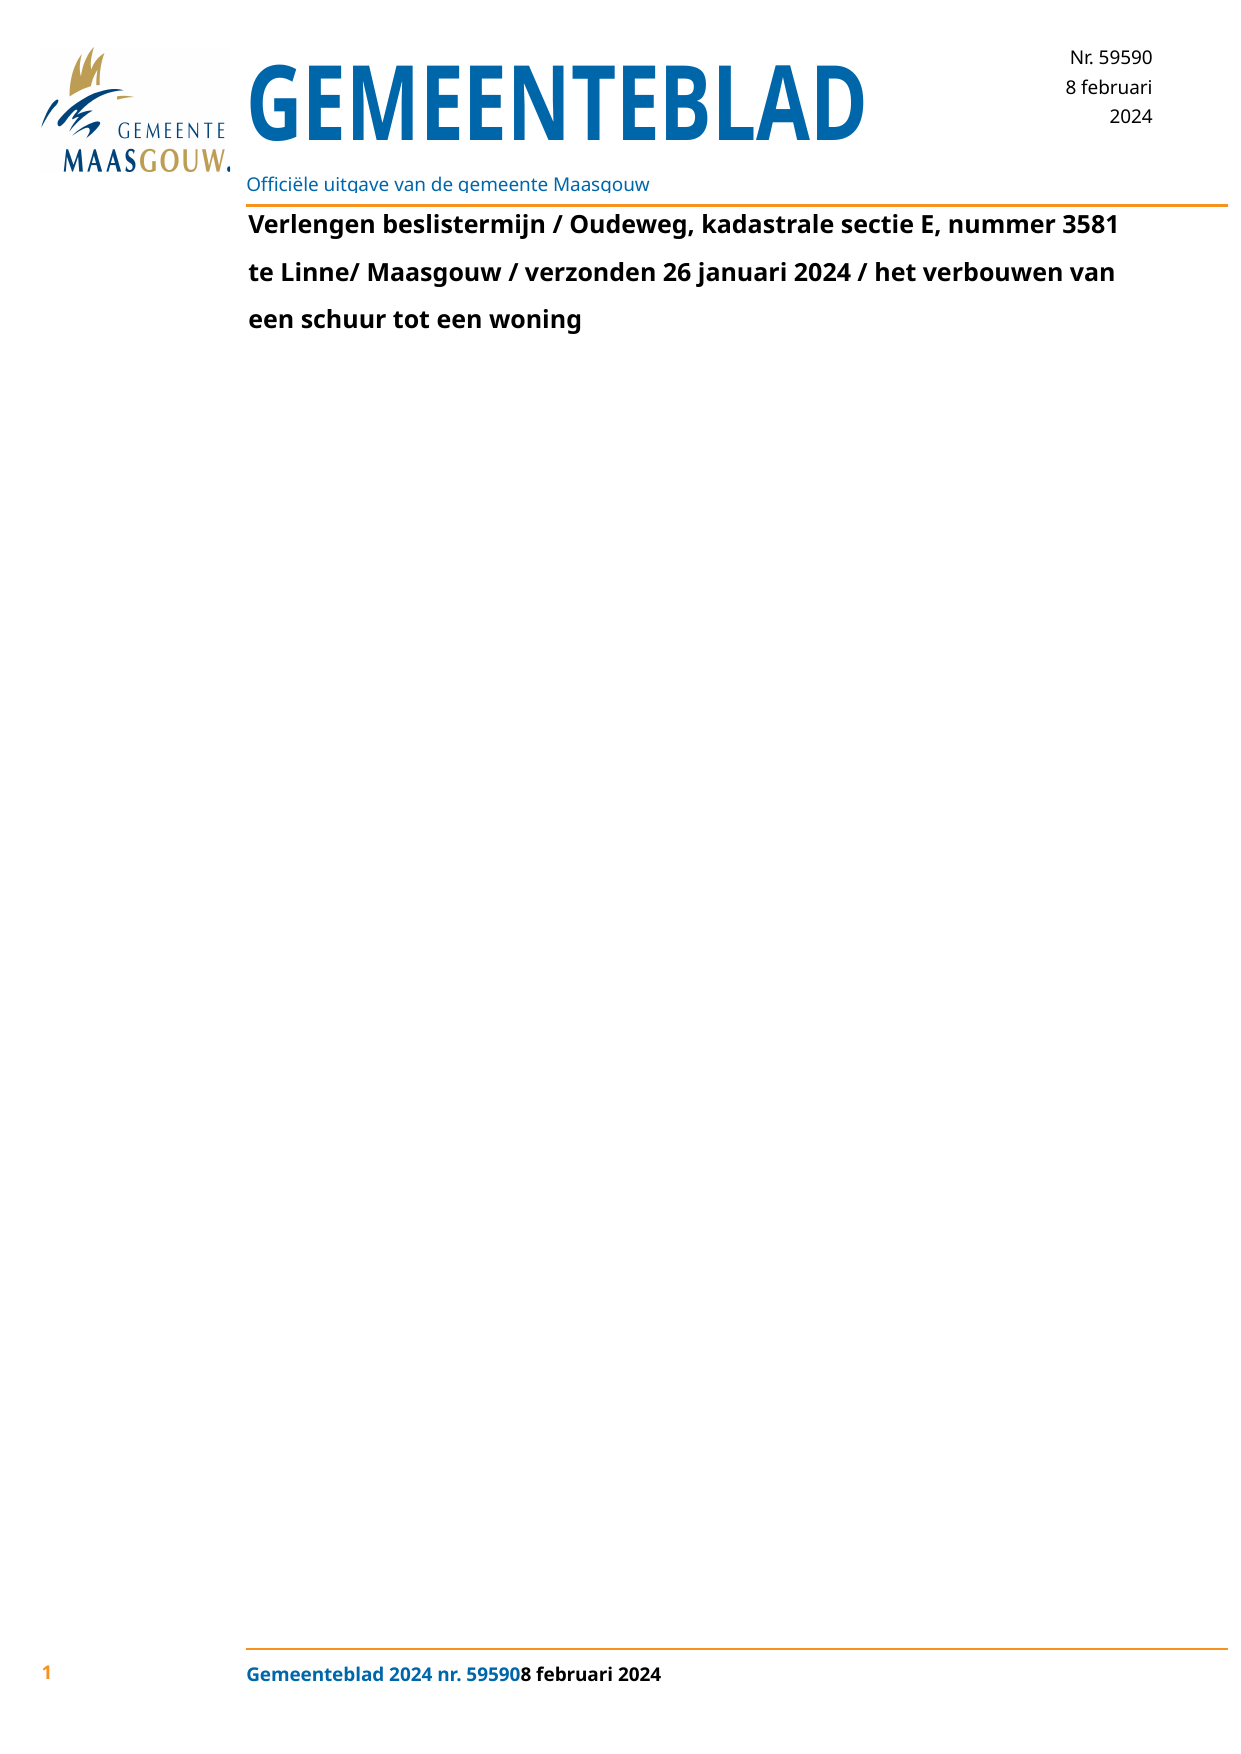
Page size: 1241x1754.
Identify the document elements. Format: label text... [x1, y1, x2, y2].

picture [41, 47, 231, 172]
text Verlengen beslistermijn / Oudeweg, kadastrale sectie E, nummer 3581 te Linne/ Maasgouw / verzonden 26 januari 2024 / het verbouwen van een schuur tot een woning [248, 207, 1152, 336]
